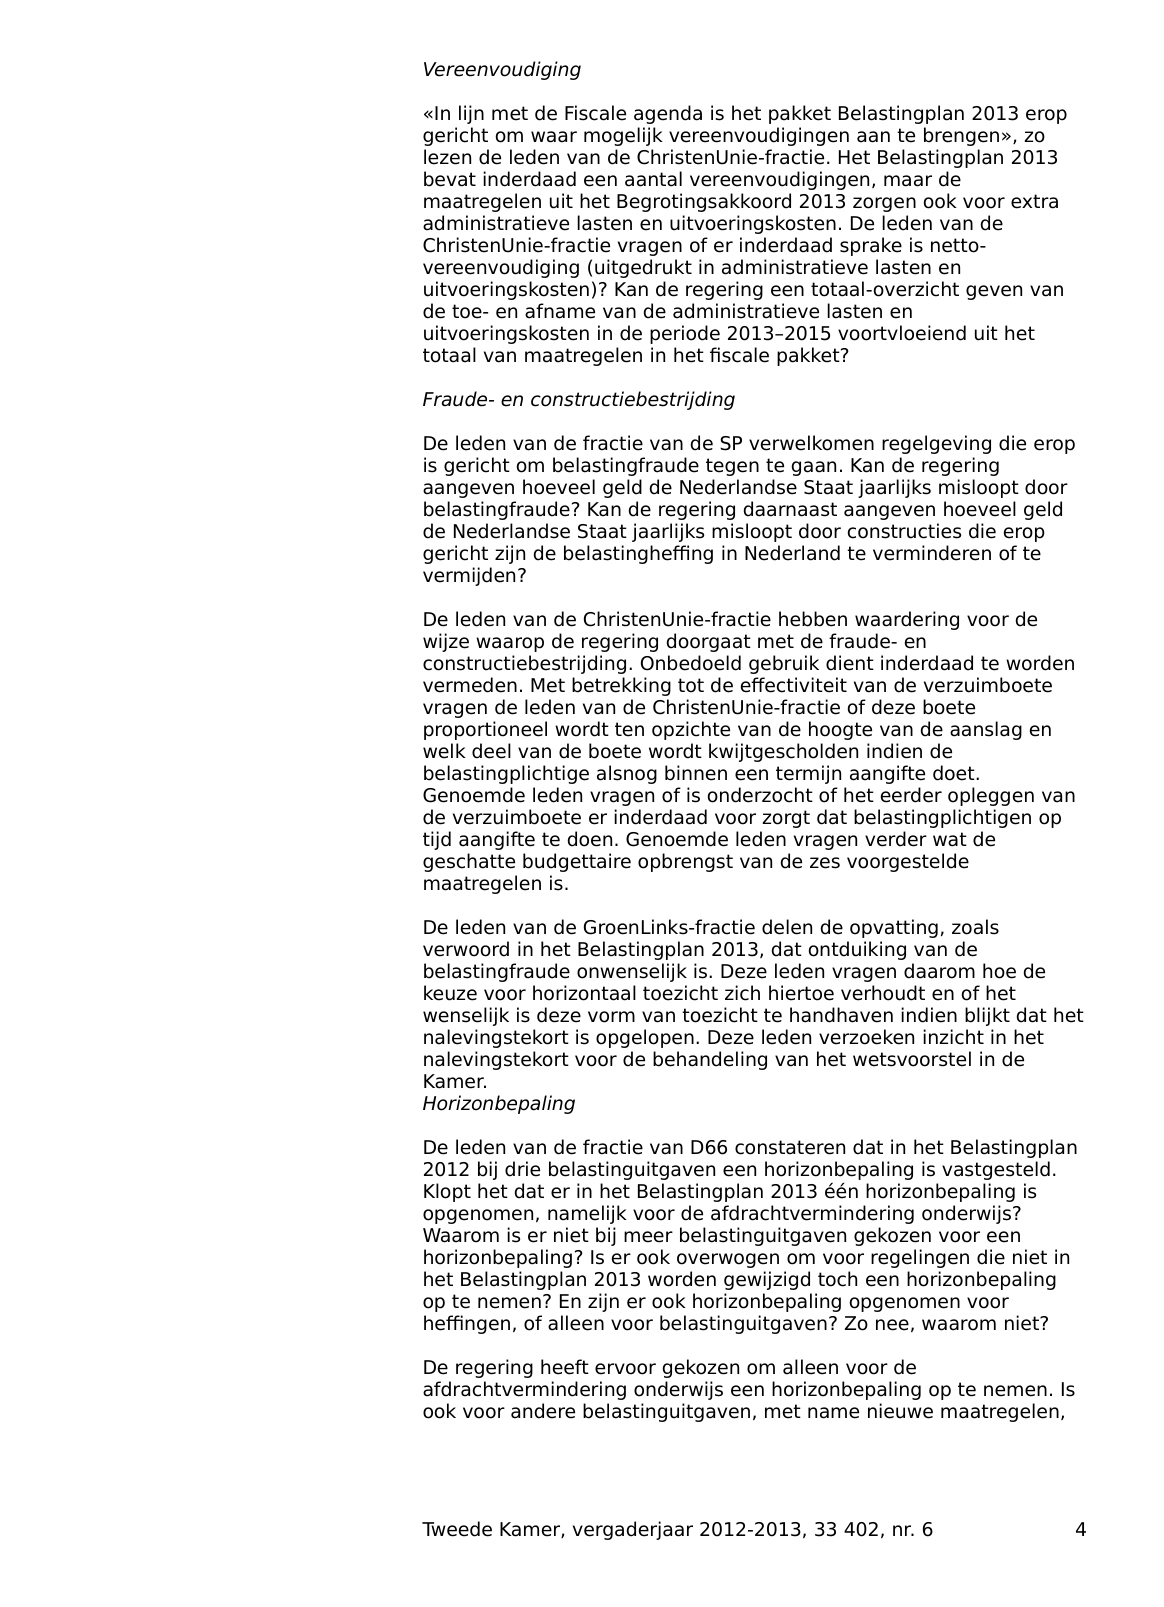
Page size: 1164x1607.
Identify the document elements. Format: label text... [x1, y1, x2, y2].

text De regering heeft ervoor gekozen om alleen voor de afdrachtvermindering onderwijs een horizonbepaling op te nemen. Is ook voor andere belastinguitgaven, met name nieuwe maatregelen, [422, 1357, 1087, 1423]
text De leden van de fractie van de SP verwelkomen regelgeving die erop is gericht om belastingfraude tegen te gaan. Kan de regering aangeven hoeveel geld de Nederlandse Staat jaarlijks misloopt door belastingfraude? Kan de regering daarnaast aangeven hoeveel geld de Nederlandse Staat jaarlijks misloopt door constructies die erop gericht zijn de belastingheffing in Nederland te verminderen of te vermijden? [422, 433, 1087, 587]
text De leden van de ChristenUnie-fractie hebben waardering voor de wijze waarop de regering doorgaat met de fraude- en constructiebestrijding. Onbedoeld gebruik dient inderdaad te worden vermeden. Met betrekking tot de effectiviteit van de verzuimboete vragen de leden van de ChristenUnie-fractie of deze boete proportioneel wordt ten opzichte van de hoogte van de aanslag en welk deel van de boete wordt kwijtgescholden indien de belastingplichtige alsnog binnen een termijn aangifte doet. Genoemde leden vragen of is onderzocht of het eerder opleggen van de verzuimboete er inderdaad voor zorgt dat belastingplichtigen op tijd aangifte te doen. Genoemde leden vragen verder wat de geschatte budgettaire opbrengst van de zes voorgestelde maatregelen is. [422, 609, 1087, 895]
text De leden van de fractie van D66 constateren dat in het Belastingplan 2012 bij drie belastinguitgaven een horizonbepaling is vastgesteld. Klopt het dat er in het Belastingplan 2013 één horizonbepaling is opgenomen, namelijk voor de afdrachtvermindering onderwijs? Waarom is er niet bij meer belastinguitgaven gekozen voor een horizonbepaling? Is er ook overwogen om voor regelingen die niet in het Belastingplan 2013 worden gewijzigd toch een horizonbepaling op te nemen? En zijn er ook horizonbepaling opgenomen voor heffingen, of alleen voor belastinguitgaven? Zo nee, waarom niet? [422, 1137, 1087, 1335]
subtitle Vereenvoudiging [422, 59, 1087, 81]
subtitle Fraude- en constructiebestrijding [422, 389, 1087, 411]
text De leden van de GroenLinks-fractie delen de opvatting, zoals verwoord in het Belastingplan 2013, dat ontduiking van de belastingfraude onwenselijk is. Deze leden vragen daarom hoe de keuze voor horizontaal toezicht zich hiertoe verhoudt en of het wenselijk is deze vorm van toezicht te handhaven indien blijkt dat het nalevingstekort is opgelopen. Deze leden verzoeken inzicht in het nalevingstekort voor de behandeling van het wetsvoorstel in de Kamer. [422, 917, 1087, 1093]
text «In lijn met de Fiscale agenda is het pakket Belastingplan 2013 erop gericht om waar mogelijk vereenvoudigingen aan te brengen», zo lezen de leden van de ChristenUnie-fractie. Het Belastingplan 2013 bevat inderdaad een aantal vereenvoudigingen, maar de maatregelen uit het Begrotingsakkoord 2013 zorgen ook voor extra administratieve lasten en uitvoeringskosten. De leden van de ChristenUnie-fractie vragen of er inderdaad sprake is netto-vereenvoudiging (uitgedrukt in administratieve lasten en uitvoeringskosten)? Kan de regering een totaal-overzicht geven van de toe- en afname van de administratieve lasten en uitvoeringskosten in de periode 2013–2015 voortvloeiend uit het totaal van maatregelen in het fiscale pakket? [422, 103, 1087, 367]
text Horizonbepaling [422, 1093, 1087, 1115]
